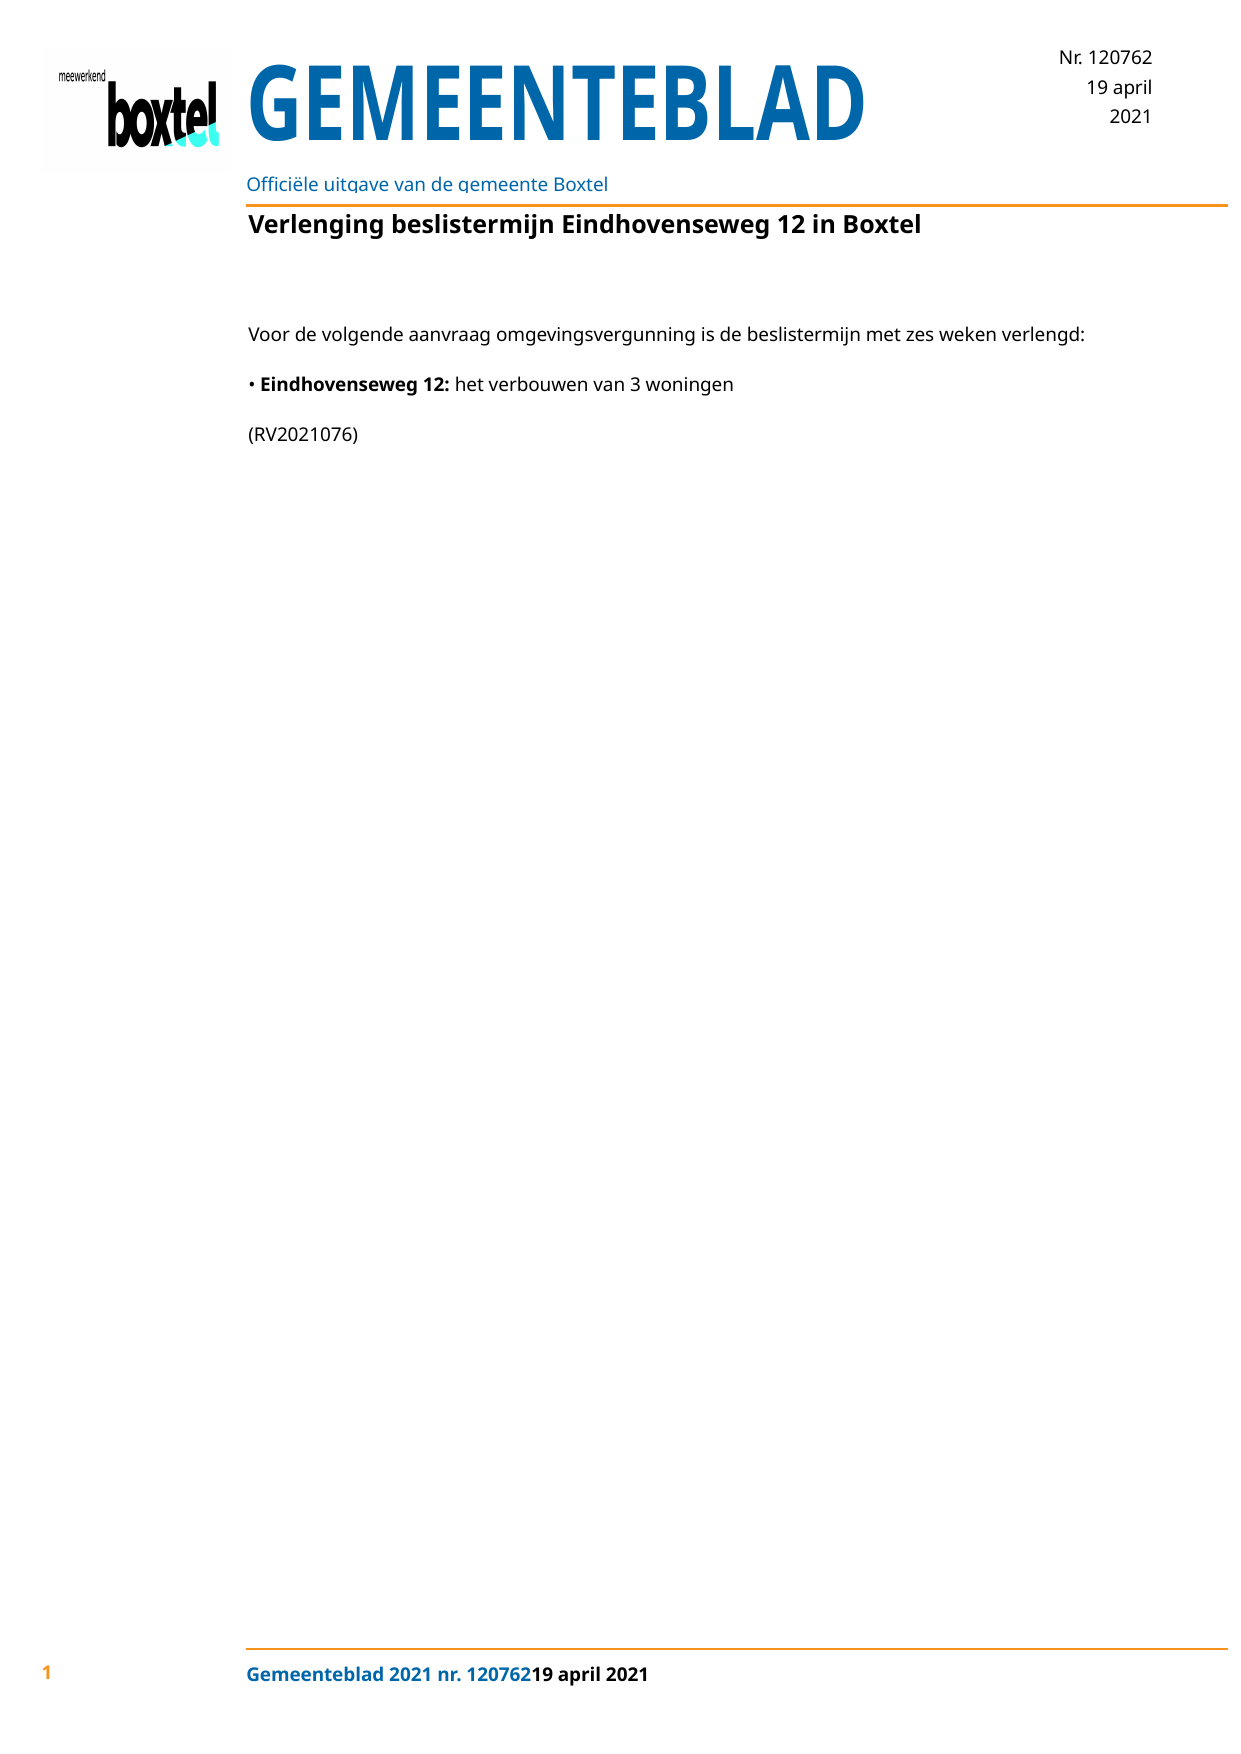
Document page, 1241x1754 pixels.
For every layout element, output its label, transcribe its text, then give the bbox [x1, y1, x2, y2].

text Verlenging beslistermijn Eindhovenseweg 12 in Boxtel [248, 207, 1152, 241]
picture [41, 47, 231, 172]
text Voor de volgende aanvraag omgevingsvergunning is de beslistermijn met zes weken verlengd: [248, 321, 1152, 346]
text (RV2021076) [248, 422, 1152, 447]
text • Eindhovenseweg 12: het verbouwen van 3 woningen [248, 371, 1152, 397]
